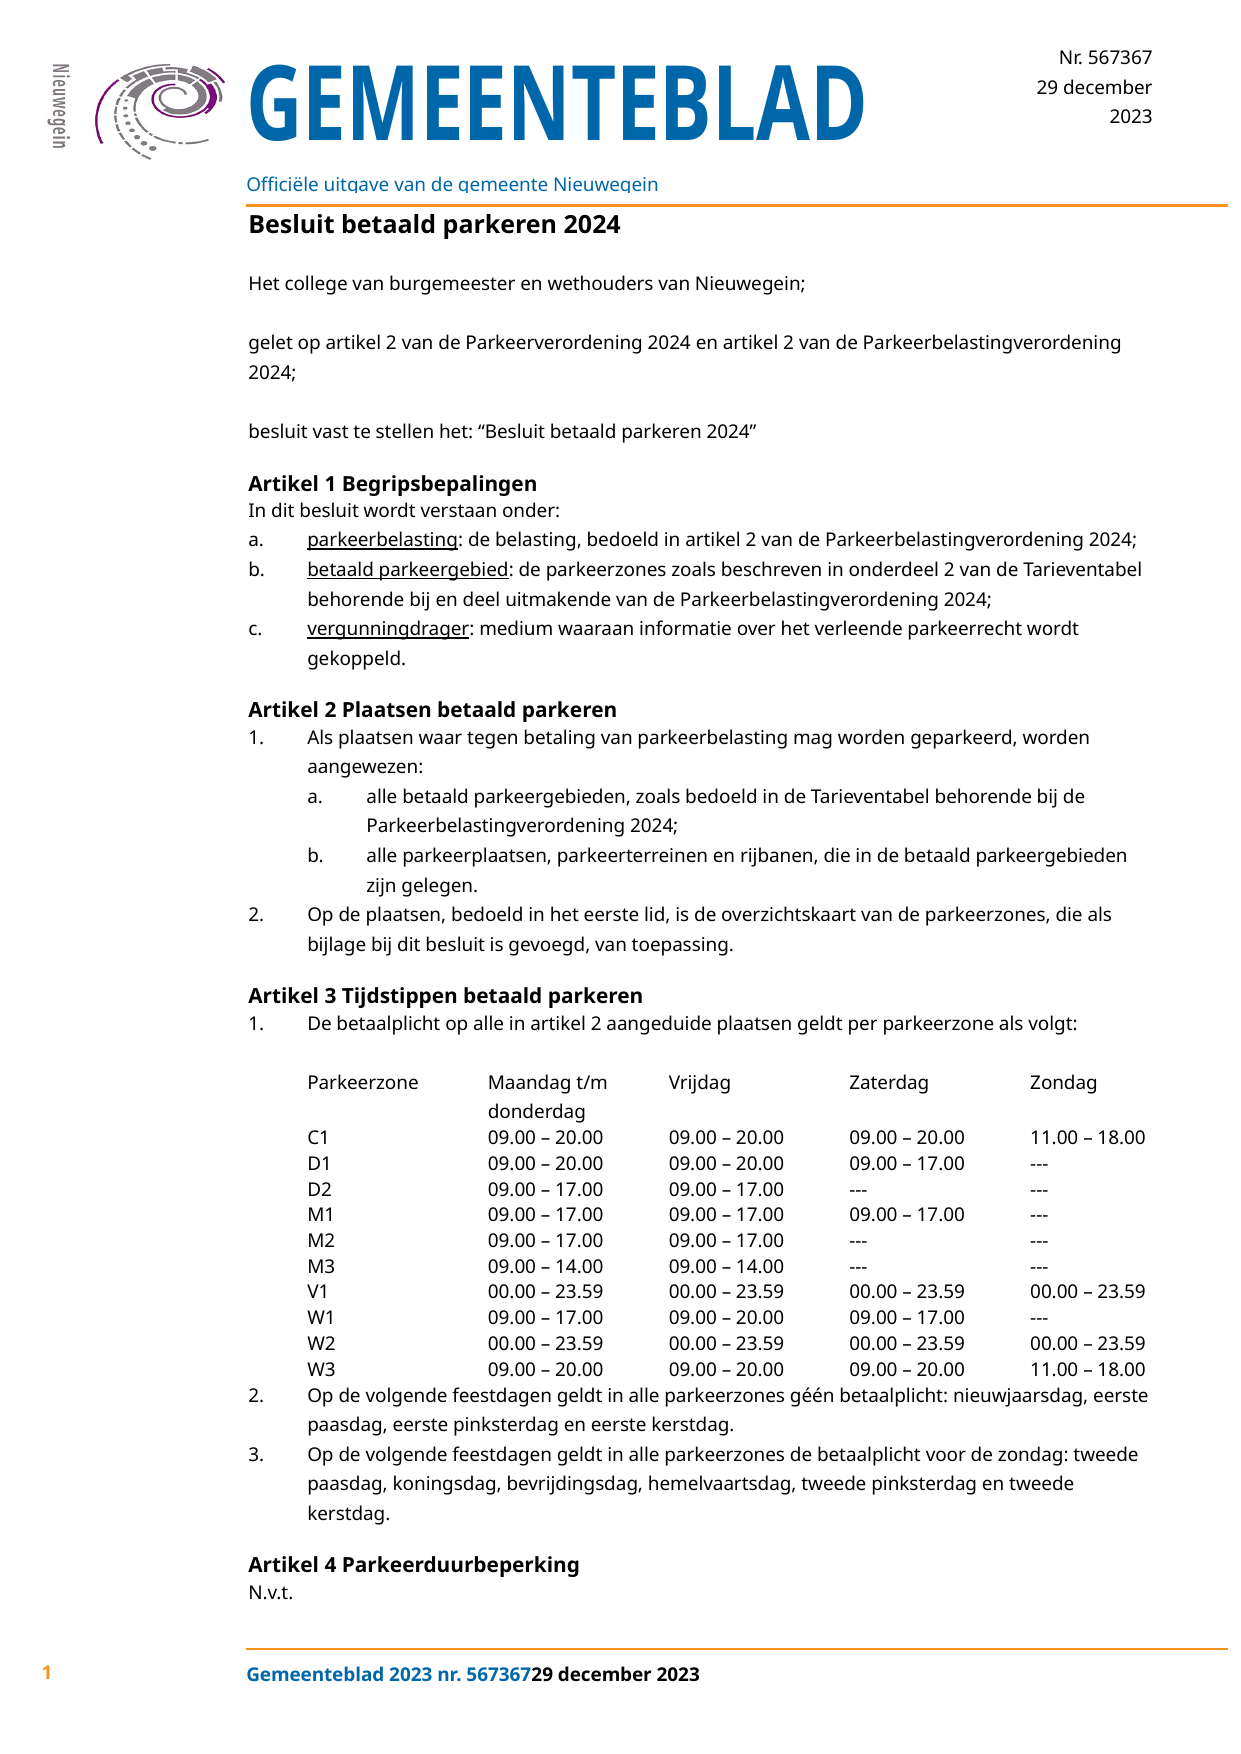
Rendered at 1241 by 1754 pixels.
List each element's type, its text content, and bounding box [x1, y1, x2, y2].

table_header Zaterdag [849, 1069, 1030, 1124]
table_cell M1 [307, 1202, 488, 1227]
picture [41, 47, 231, 172]
table_cell V1 [307, 1279, 488, 1304]
table_cell --- [1030, 1202, 1211, 1227]
table_cell --- [849, 1227, 1030, 1253]
table_cell 09.00 – 17.00 [669, 1202, 849, 1227]
table_cell W2 [307, 1330, 488, 1356]
table_cell 09.00 – 20.00 [669, 1305, 849, 1330]
table_cell 00.00 – 23.59 [669, 1279, 849, 1304]
table_cell 00.00 – 23.59 [1030, 1330, 1211, 1356]
list alle parkeerplaatsen, parkeerterreinen en rijbanen, die in de betaald parkeergebieden zijn gelegen. [307, 842, 1152, 897]
text besluit vast te stellen het: “Besluit betaald parkeren 2024” [248, 418, 1152, 444]
list Als plaatsen waar tegen betaling van parkeerbelasting mag worden geparkeerd, worden aangewezen: [248, 724, 1152, 779]
list Op de volgende feestdagen geldt in alle parkeerzones de betaalplicht voor de zondag: tweede paasdag, koningsdag, bevrijdingsdag, hemelvaartsdag, tweede pinksterdag en tweede kerstdag. [248, 1441, 1152, 1526]
table_cell 09.00 – 20.00 [669, 1356, 849, 1382]
table_cell --- [1030, 1227, 1211, 1253]
table_cell W1 [307, 1305, 488, 1330]
table_cell 09.00 – 17.00 [669, 1227, 849, 1253]
table_cell 00.00 – 23.59 [849, 1279, 1030, 1304]
table_cell 09.00 – 17.00 [849, 1305, 1030, 1330]
table_header Parkeerzone [307, 1069, 488, 1124]
text Artikel 4 Parkeerduurbeperking [248, 1551, 1152, 1579]
table_cell 00.00 – 23.59 [488, 1330, 668, 1356]
table_cell 09.00 – 20.00 [849, 1356, 1030, 1382]
table_cell --- [1030, 1305, 1211, 1330]
table_cell 09.00 – 20.00 [669, 1150, 849, 1176]
table_cell --- [1030, 1150, 1211, 1176]
table_cell 11.00 – 18.00 [1030, 1356, 1211, 1382]
table_cell 09.00 – 20.00 [488, 1356, 668, 1382]
list Op de volgende feestdagen geldt in alle parkeerzones géén betaalplicht: nieuwjaarsdag, eerste paasdag, eerste pinksterdag en eerste kerstdag. [248, 1382, 1152, 1437]
table_cell --- [849, 1253, 1030, 1279]
table_cell --- [1030, 1176, 1211, 1202]
list De betaalplicht op alle in artikel 2 aangeduide plaatsen geldt per parkeerzone als volgt: [248, 1010, 1152, 1036]
table_cell 09.00 – 17.00 [488, 1227, 668, 1253]
table_cell 11.00 – 18.00 [1030, 1124, 1211, 1150]
table_cell M3 [307, 1253, 488, 1279]
table_cell 09.00 – 14.00 [669, 1253, 849, 1279]
table_cell 00.00 – 23.59 [849, 1330, 1030, 1356]
list parkeerbelasting: de belasting, bedoeld in artikel 2 van de Parkeerbelastingverordening 2024; [248, 527, 1152, 552]
table_cell 09.00 – 17.00 [488, 1176, 668, 1202]
table_cell 09.00 – 20.00 [488, 1124, 668, 1150]
table_cell 09.00 – 17.00 [488, 1202, 668, 1227]
table_cell 09.00 – 17.00 [849, 1202, 1030, 1227]
table_cell 00.00 – 23.59 [488, 1279, 668, 1304]
table_cell --- [849, 1176, 1030, 1202]
table_cell W3 [307, 1356, 488, 1382]
table_cell 00.00 – 23.59 [1030, 1279, 1211, 1304]
text In dit besluit wordt verstaan onder: [248, 497, 1152, 523]
table_cell 09.00 – 20.00 [488, 1150, 668, 1176]
list vergunningdrager: medium waaraan informatie over het verleende parkeerrecht wordt gekoppeld. [248, 615, 1152, 671]
table_cell M2 [307, 1227, 488, 1253]
table_header Zondag [1030, 1069, 1211, 1124]
list betaald parkeergebied: de parkeerzones zoals beschreven in onderdeel 2 van de Tarieventabel behorende bij en deel uitmakende van de Parkeerbelastingverordening 2024; [248, 556, 1152, 612]
table_header Vrijdag [669, 1069, 849, 1124]
list Op de plaatsen, bedoeld in het eerste lid, is de overzichtskaart van de parkeerzones, die als bijlage bij dit besluit is gevoegd, van toepassing. [248, 901, 1152, 957]
table_cell 09.00 – 17.00 [488, 1305, 668, 1330]
table_cell --- [1030, 1253, 1211, 1279]
table_cell 00.00 – 23.59 [669, 1330, 849, 1356]
text Het college van burgemeester en wethouders van Nieuwegein; [248, 270, 1152, 296]
table_cell 09.00 – 20.00 [669, 1124, 849, 1150]
list alle betaald parkeergebieden, zoals bedoeld in de Tarieventabel behorende bij de Parkeerbelastingverordening 2024; [307, 783, 1152, 838]
table_cell 09.00 – 20.00 [849, 1124, 1030, 1150]
text Artikel 3 Tijdstippen betaald parkeren [248, 981, 1152, 1010]
table_cell 09.00 – 17.00 [849, 1150, 1030, 1176]
text Artikel 1 Begripsbepalingen [248, 469, 1152, 497]
table_cell 09.00 – 17.00 [669, 1176, 849, 1202]
text gelet op artikel 2 van de Parkeerverordening 2024 en artikel 2 van de Parkeerbelastingverordening 2024; [248, 329, 1152, 385]
table_header Maandag t/m donderdag [488, 1069, 668, 1124]
text Artikel 2 Plaatsen betaald parkeren [248, 695, 1152, 724]
table_cell D1 [307, 1150, 488, 1176]
text N.v.t. [248, 1579, 1152, 1605]
table_cell C1 [307, 1124, 488, 1150]
table_cell D2 [307, 1176, 488, 1202]
table_cell 09.00 – 14.00 [488, 1253, 668, 1279]
text Besluit betaald parkeren 2024 [248, 207, 1152, 241]
